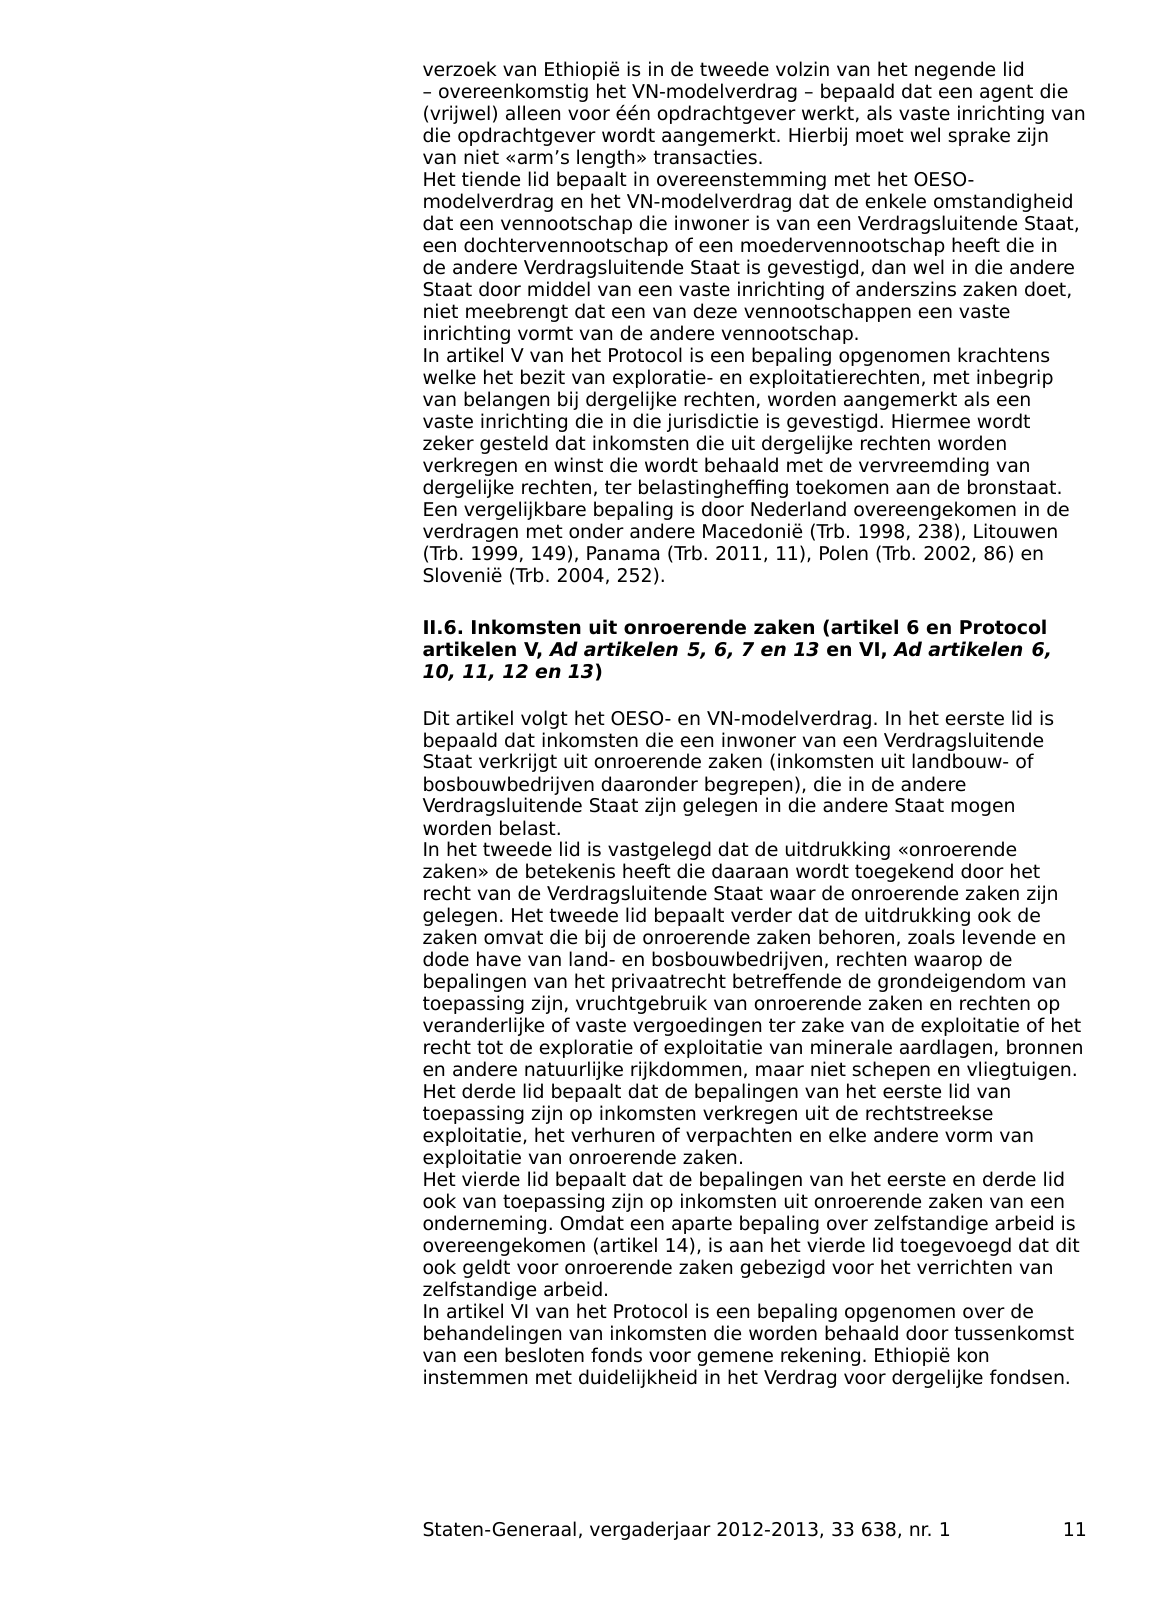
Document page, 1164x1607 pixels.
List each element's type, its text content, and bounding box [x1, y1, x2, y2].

text Dit artikel volgt het OESO- en VN-modelverdrag. In het eerste lid is bepaald dat inkomsten die een inwoner van een Verdragsluitende Staat verkrijgt uit onroerende zaken (inkomsten uit landbouw- of bosbouwbedrijven daaronder begrepen), die in de andere Verdragsluitende Staat zijn gelegen in die andere Staat mogen worden belast. [422, 707, 1087, 839]
text In het tweede lid is vastgelegd dat de uitdrukking «onroerende zaken» de betekenis heeft die daaraan wordt toegekend door het recht van de Verdragsluitende Staat waar de onroerende zaken zijn gelegen. Het tweede lid bepaalt verder dat de uitdrukking ook de zaken omvat die bij de onroerende zaken behoren, zoals levende en dode have van land- en bosbouwbedrijven, rechten waarop de bepalingen van het privaatrecht betreffende de grondeigendom van toepassing zijn, vruchtgebruik van onroerende zaken en rechten op veranderlijke of vaste vergoedingen ter zake van de exploitatie of het recht tot de exploratie of exploitatie van minerale aardlagen, bronnen en andere natuurlijke rijkdommen, maar niet schepen en vliegtuigen. [422, 839, 1087, 1081]
text Het derde lid bepaalt dat de bepalingen van het eerste lid van toepassing zijn op inkomsten verkregen uit de rechtstreekse exploitatie, het verhuren of verpachten en elke andere vorm van exploitatie van onroerende zaken. [422, 1081, 1087, 1169]
subtitle II.6. Inkomsten uit onroerende zaken (artikel 6 en Protocol artikelen V, Ad artikelen 5, 6, 7 en 13 en VI, Ad artikelen 6, 10, 11, 12 en 13) [422, 617, 1087, 682]
text Het vierde lid bepaalt dat de bepalingen van het eerste en derde lid ook van toepassing zijn op inkomsten uit onroerende zaken van een onderneming. Omdat een aparte bepaling over zelfstandige arbeid is overeengekomen (artikel 14), is aan het vierde lid toegevoegd dat dit ook geldt voor onroerende zaken gebezigd voor het verrichten van zelfstandige arbeid. [422, 1169, 1087, 1301]
text In artikel VI van het Protocol is een bepaling opgenomen over de behandelingen van inkomsten die worden behaald door tussenkomst van een besloten fonds voor gemene rekening. Ethiopië kon instemmen met duidelijkheid in het Verdrag voor dergelijke fondsen. [422, 1301, 1087, 1389]
text verzoek van Ethiopië is in de tweede volzin van het negende lid – overeenkomstig het VN-modelverdrag – bepaald dat een agent die (vrijwel) alleen voor één opdrachtgever werkt, als vaste inrichting van die opdrachtgever wordt aangemerkt. Hierbij moet wel sprake zijn van niet «arm’s length» transacties. [422, 59, 1087, 169]
text In artikel V van het Protocol is een bepaling opgenomen krachtens welke het bezit van exploratie- en exploitatierechten, met inbegrip van belangen bij dergelijke rechten, worden aangemerkt als een vaste inrichting die in die jurisdictie is gevestigd. Hiermee wordt zeker gesteld dat inkomsten die uit dergelijke rechten worden verkregen en winst die wordt behaald met de vervreemding van dergelijke rechten, ter belastingheffing toekomen aan de bronstaat. Een vergelijkbare bepaling is door Nederland overeengekomen in de verdragen met onder andere Macedonië (Trb. 1998, 238), Litouwen (Trb. 1999, 149), Panama (Trb. 2011, 11), Polen (Trb. 2002, 86) en Slovenië (Trb. 2004, 252). [422, 345, 1087, 587]
text Het tiende lid bepaalt in overeenstemming met het OESO-modelverdrag en het VN-modelverdrag dat de enkele omstandigheid dat een vennootschap die inwoner is van een Verdragsluitende Staat, een dochtervennootschap of een moedervennootschap heeft die in de andere Verdragsluitende Staat is gevestigd, dan wel in die andere Staat door middel van een vaste inrichting of anderszins zaken doet, niet meebrengt dat een van deze vennootschappen een vaste inrichting vormt van de andere vennootschap. [422, 169, 1087, 345]
